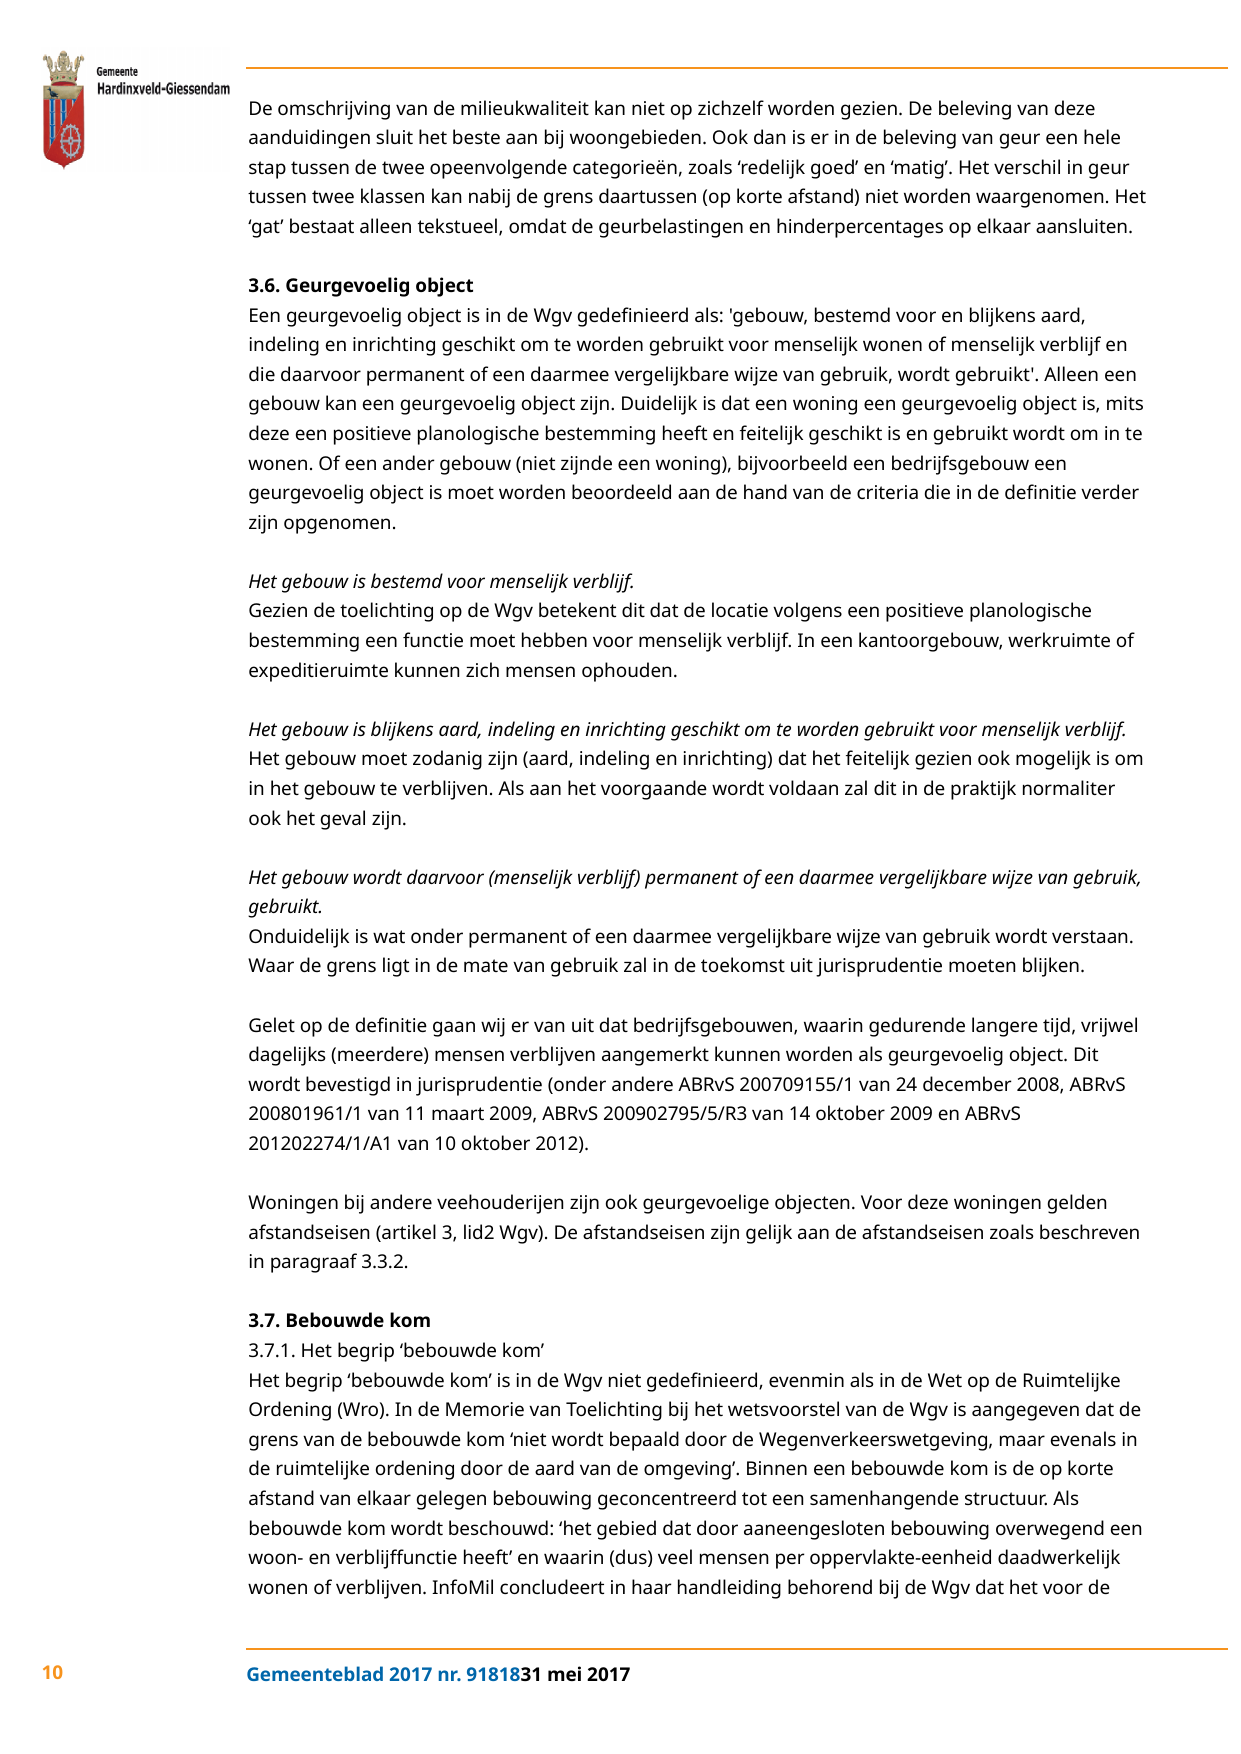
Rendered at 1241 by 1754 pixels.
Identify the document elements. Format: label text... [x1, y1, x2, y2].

text Een geurgevoelig object is in de Wgv gedefinieerd als: 'gebouw, bestemd voor en blijkens aard, indeling en inrichting geschikt om te worden gebruikt voor menselijk wonen of menselijk verblijf en die daarvoor permanent of een daarmee vergelijkbare wijze van gebruik, wordt gebruikt'. Alleen een gebouw kan een geurgevoelig object zijn. Duidelijk is dat een woning een geurgevoelig object is, mits deze een positieve planologische bestemming heeft en feitelijk geschikt is en gebruikt wordt om in te wonen. Of een ander gebouw (niet zijnde een woning), bijvoorbeeld een bedrijfsgebouw een geurgevoelig object is moet worden beoordeeld aan de hand van de criteria die in de definitie verder zijn opgenomen. [248, 302, 1152, 535]
text Gezien de toelichting op de Wgv betekent dit dat de locatie volgens een positieve planologische bestemming een functie moet hebben voor menselijk verblijf. In een kantoorgebouw, werkruimte of expeditieruimte kunnen zich mensen ophouden. [248, 598, 1152, 683]
text Het gebouw moet zodanig zijn (aard, indeling en inrichting) dat het feitelijk gezien ook mogelijk is om in het gebouw te verblijven. Als aan het voorgaande wordt voldaan zal dit in de praktijk normaliter ook het geval zijn. [248, 746, 1152, 831]
text Gelet op de definitie gaan wij er van uit dat bedrijfsgebouwen, waarin gedurende langere tijd, vrijwel dagelijks (meerdere) mensen verblijven aangemerkt kunnen worden als geurgevoelig object. Dit wordt bevestigd in jurisprudentie (onder andere ABRvS 200709155/1 van 24 december 2008, ABRvS 200801961/1 van 11 maart 2009, ABRvS 200902795/5/R3 van 14 oktober 2009 en ABRvS 201202274/1/A1 van 10 oktober 2012). [248, 1012, 1152, 1156]
text 3.6. Geurgevoelig object [248, 272, 1152, 298]
text De omschrijving van de milieukwaliteit kan niet op zichzelf worden gezien. De beleving van deze aanduidingen sluit het beste aan bij woongebieden. Ook dan is er in de beleving van geur een hele stap tussen de twee opeenvolgende categorieën, zoals ‘redelijk goed’ en ‘matig’. Het verschil in geur tussen twee klassen kan nabij de grens daartussen (op korte afstand) niet worden waargenomen. Het ‘gat’ bestaat alleen tekstueel, omdat de geurbelastingen en hinderpercentages op elkaar aansluiten. [248, 95, 1152, 239]
text Het gebouw is blijkens aard, indeling en inrichting geschikt om te worden gebruikt voor menselijk verblijf. [248, 716, 1152, 742]
text Het begrip ‘bebouwde kom’ is in de Wgv niet gedefinieerd, evenmin als in de Wet op de Ruimtelijke Ordening (Wro). In de Memorie van Toelichting bij het wetsvoorstel van de Wgv is aangegeven dat de grens van de bebouwde kom ‘niet wordt bepaald door de Wegenverkeerswetgeving, maar evenals in de ruimtelijke ordening door de aard van de omgeving’. Binnen een bebouwde kom is de op korte afstand van elkaar gelegen bebouwing geconcentreerd tot een samenhangende structuur. Als bebouwde kom wordt beschouwd: ‘het gebied dat door aaneengesloten bebouwing overwegend een woon- en verblijffunctie heeft’ en waarin (dus) veel mensen per oppervlakte-eenheid daadwerkelijk wonen of verblijven. InfoMil concludeert in haar handleiding behorend bij de Wgv dat het voor de [248, 1367, 1152, 1600]
text Onduidelijk is wat onder permanent of een daarmee vergelijkbare wijze van gebruik wordt verstaan. Waar de grens ligt in de mate van gebruik zal in de toekomst uit jurisprudentie moeten blijken. [248, 923, 1152, 978]
text Het gebouw wordt daarvoor (menselijk verblijf) permanent of een daarmee vergelijkbare wijze van gebruik, gebruikt. [248, 864, 1152, 919]
text 3.7.1. Het begrip ‘bebouwde kom’ [248, 1337, 1152, 1363]
text Woningen bij andere veehouderijen zijn ook geurgevoelige objecten. Voor deze woningen gelden afstandseisen (artikel 3, lid2 Wgv). De afstandseisen zijn gelijk aan de afstandseisen zoals beschreven in paragraaf 3.3.2. [248, 1189, 1152, 1274]
picture [41, 47, 231, 172]
text Het gebouw is bestemd voor menselijk verblijf. [248, 568, 1152, 594]
text 3.7. Bebouwde kom [248, 1308, 1152, 1333]
